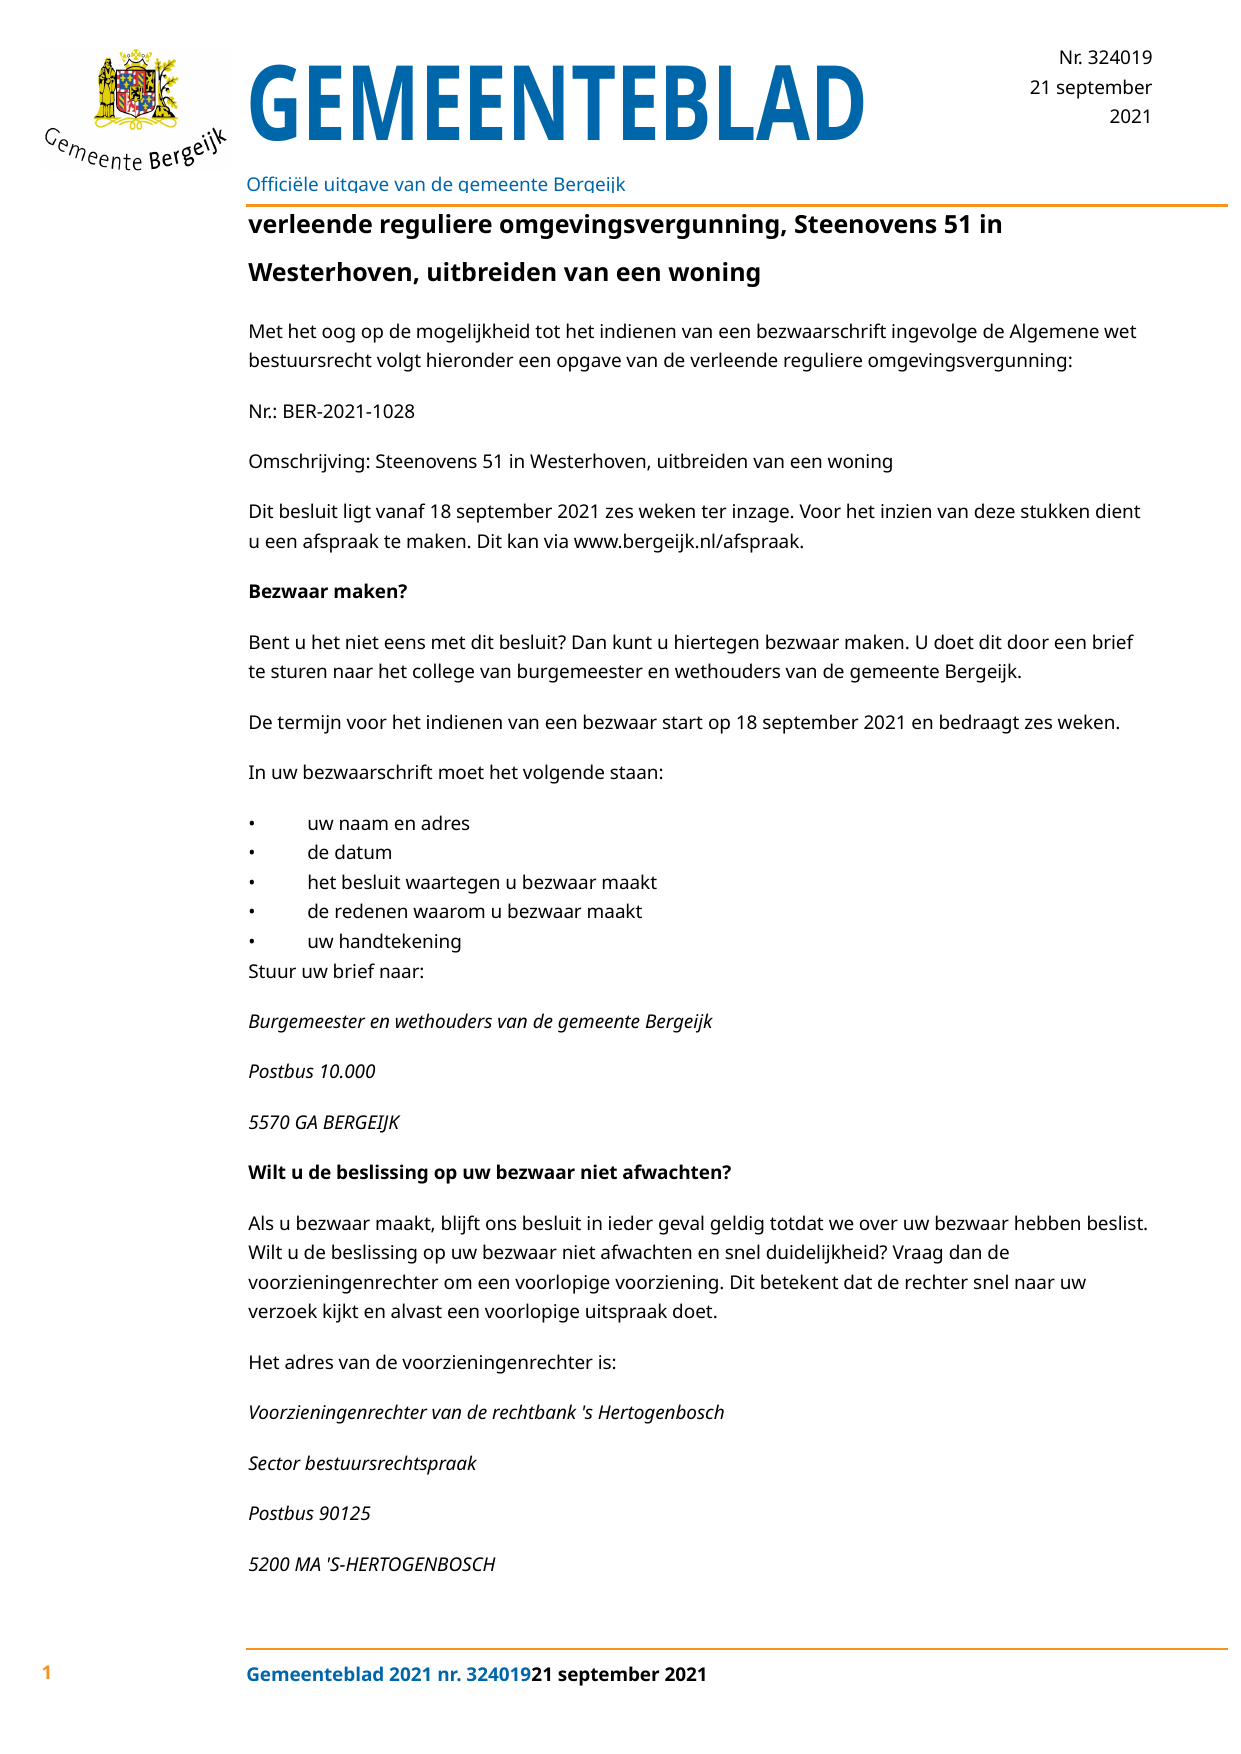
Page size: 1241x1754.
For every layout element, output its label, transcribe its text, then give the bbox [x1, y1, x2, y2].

text Voorzieningenrechter van de rechtbank 's Hertogenbosch [248, 1399, 1152, 1425]
text Postbus 10.000 [248, 1059, 1152, 1084]
text 5200 MA 'S-HERTOGENBOSCH [248, 1551, 1152, 1577]
text Als u bezwaar maakt, blijft ons besluit in ieder geval geldig totdat we over uw bezwaar hebben beslist. Wilt u de beslissing op uw bezwaar niet afwachten en snel duidelijkheid? Vraag dan de voorzieningenrechter om een voorlopige voorziening. Dit betekent dat de rechter snel naar uw verzoek kijkt en alvast een voorlopige uitspraak doet. [248, 1210, 1152, 1324]
text In uw bezwaarschrift moet het volgende staan: [248, 759, 1152, 785]
text Bent u het niet eens met dit besluit? Dan kunt u hiertegen bezwaar maken. U doet dit door een brief te sturen naar het college van burgemeester en wethouders van de gemeente Bergeijk. [248, 629, 1152, 684]
text Sector bestuursrechtspraak [248, 1450, 1152, 1476]
text verleende reguliere omgevingsvergunning, Steenovens 51 in Westerhoven, uitbreiden van een woning [248, 207, 1152, 288]
text Burgemeester en wethouders van de gemeente Bergeijk [248, 1008, 1152, 1034]
text Met het oog op de mogelijkheid tot het indienen van een bezwaarschrift ingevolge de Algemene wet bestuursrecht volgt hieronder een opgave van de verleende reguliere omgevingsvergunning: [248, 318, 1152, 373]
list het besluit waartegen u bezwaar maakt [248, 869, 1152, 895]
list uw handtekening [248, 928, 1152, 954]
text Omschrijving: Steenovens 51 in Westerhoven, uitbreiden van een woning [248, 448, 1152, 474]
text De termijn voor het indienen van een bezwaar start op 18 september 2021 en bedraagt zes weken. [248, 709, 1152, 735]
text Bezwaar maken? [248, 579, 1152, 604]
text Nr.: BER-2021-1028 [248, 398, 1152, 424]
text Het adres van de voorzieningenrechter is: [248, 1349, 1152, 1375]
list de redenen waarom u bezwaar maakt [248, 899, 1152, 924]
list de datum [248, 839, 1152, 865]
text Stuur uw brief naar: [248, 958, 1152, 984]
picture [41, 47, 231, 172]
text 5570 GA BERGEIJK [248, 1109, 1152, 1135]
text Wilt u de beslissing op uw bezwaar niet afwachten? [248, 1159, 1152, 1185]
list uw naam en adres [248, 810, 1152, 836]
text Postbus 90125 [248, 1500, 1152, 1526]
text Dit besluit ligt vanaf 18 september 2021 zes weken ter inzage. Voor het inzien van deze stukken dient u een afspraak te maken. Dit kan via www.bergeijk.nl/afspraak. [248, 499, 1152, 554]
